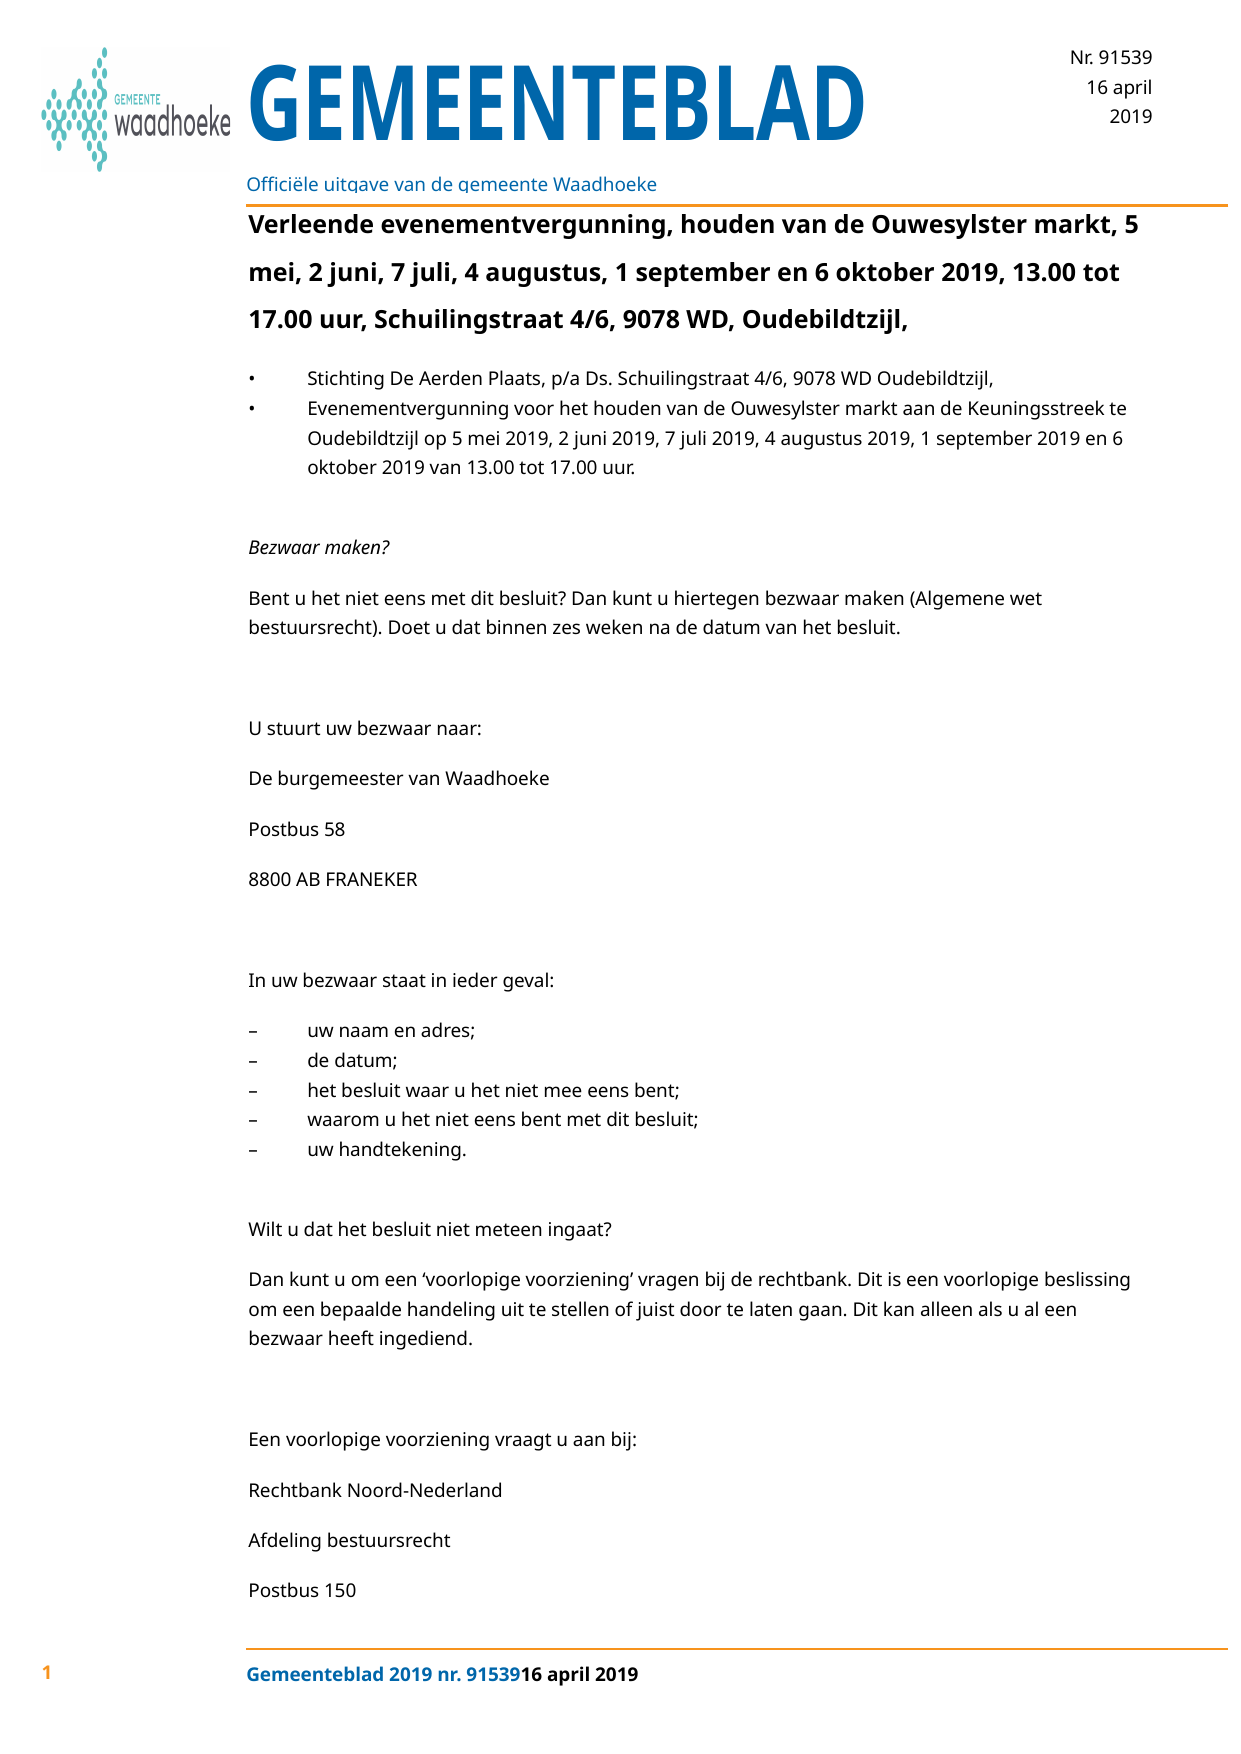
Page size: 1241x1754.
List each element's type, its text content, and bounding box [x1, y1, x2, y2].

list Stichting De Aerden Plaats, p/a Ds. Schuilingstraat 4/6, 9078 WD Oudebildtzijl, [248, 366, 1152, 391]
text Een voorlopige voorziening vraagt u aan bij: [248, 1426, 1152, 1452]
text 8800 AB FRANEKER [248, 866, 1152, 892]
text Afdeling bestuursrecht [248, 1527, 1152, 1553]
text Dan kunt u om een ‘voorlopige voorziening’ vragen bij de rechtbank. Dit is een voorlopige beslissing om een bepaalde handeling uit te stellen of juist door te laten gaan. Dit kan alleen als u al een bezwaar heeft ingediend. [248, 1266, 1152, 1351]
list het besluit waar u het niet mee eens bent; [248, 1077, 1152, 1102]
text Postbus 58 [248, 816, 1152, 842]
list uw handtekening. [248, 1136, 1152, 1162]
text U stuurt uw bezwaar naar: [248, 715, 1152, 741]
text Verleende evenementvergunning, houden van de Ouwesylster markt, 5 mei, 2 juni, 7 juli, 4 augustus, 1 september en 6 oktober 2019, 13.00 tot 17.00 uur, Schuilingstraat 4/6, 9078 WD, Oudebildtzijl, [248, 207, 1152, 336]
text Bezwaar maken? [248, 534, 1152, 560]
list uw naam en adres; [248, 1018, 1152, 1043]
list de datum; [248, 1047, 1152, 1073]
text De burgemeester van Waadhoeke [248, 766, 1152, 791]
picture [41, 47, 231, 172]
list waarom u het niet eens bent met dit besluit; [248, 1106, 1152, 1132]
text Bent u het niet eens met dit besluit? Dan kunt u hiertegen bezwaar maken (Algemene wet bestuursrecht). Doet u dat binnen zes weken na de datum van het besluit. [248, 585, 1152, 640]
text Rechtbank Noord-Nederland [248, 1477, 1152, 1502]
text Postbus 150 [248, 1578, 1152, 1603]
text Wilt u dat het besluit niet meteen ingaat? [248, 1216, 1152, 1242]
text In uw bezwaar staat in ieder geval: [248, 967, 1152, 993]
list Evenementvergunning voor het houden van de Ouwesylster markt aan de Keuningsstreek te Oudebildtzijl op 5 mei 2019, 2 juni 2019, 7 juli 2019, 4 augustus 2019, 1 september 2019 en 6 oktober 2019 van 13.00 tot 17.00 uur. [248, 395, 1152, 480]
